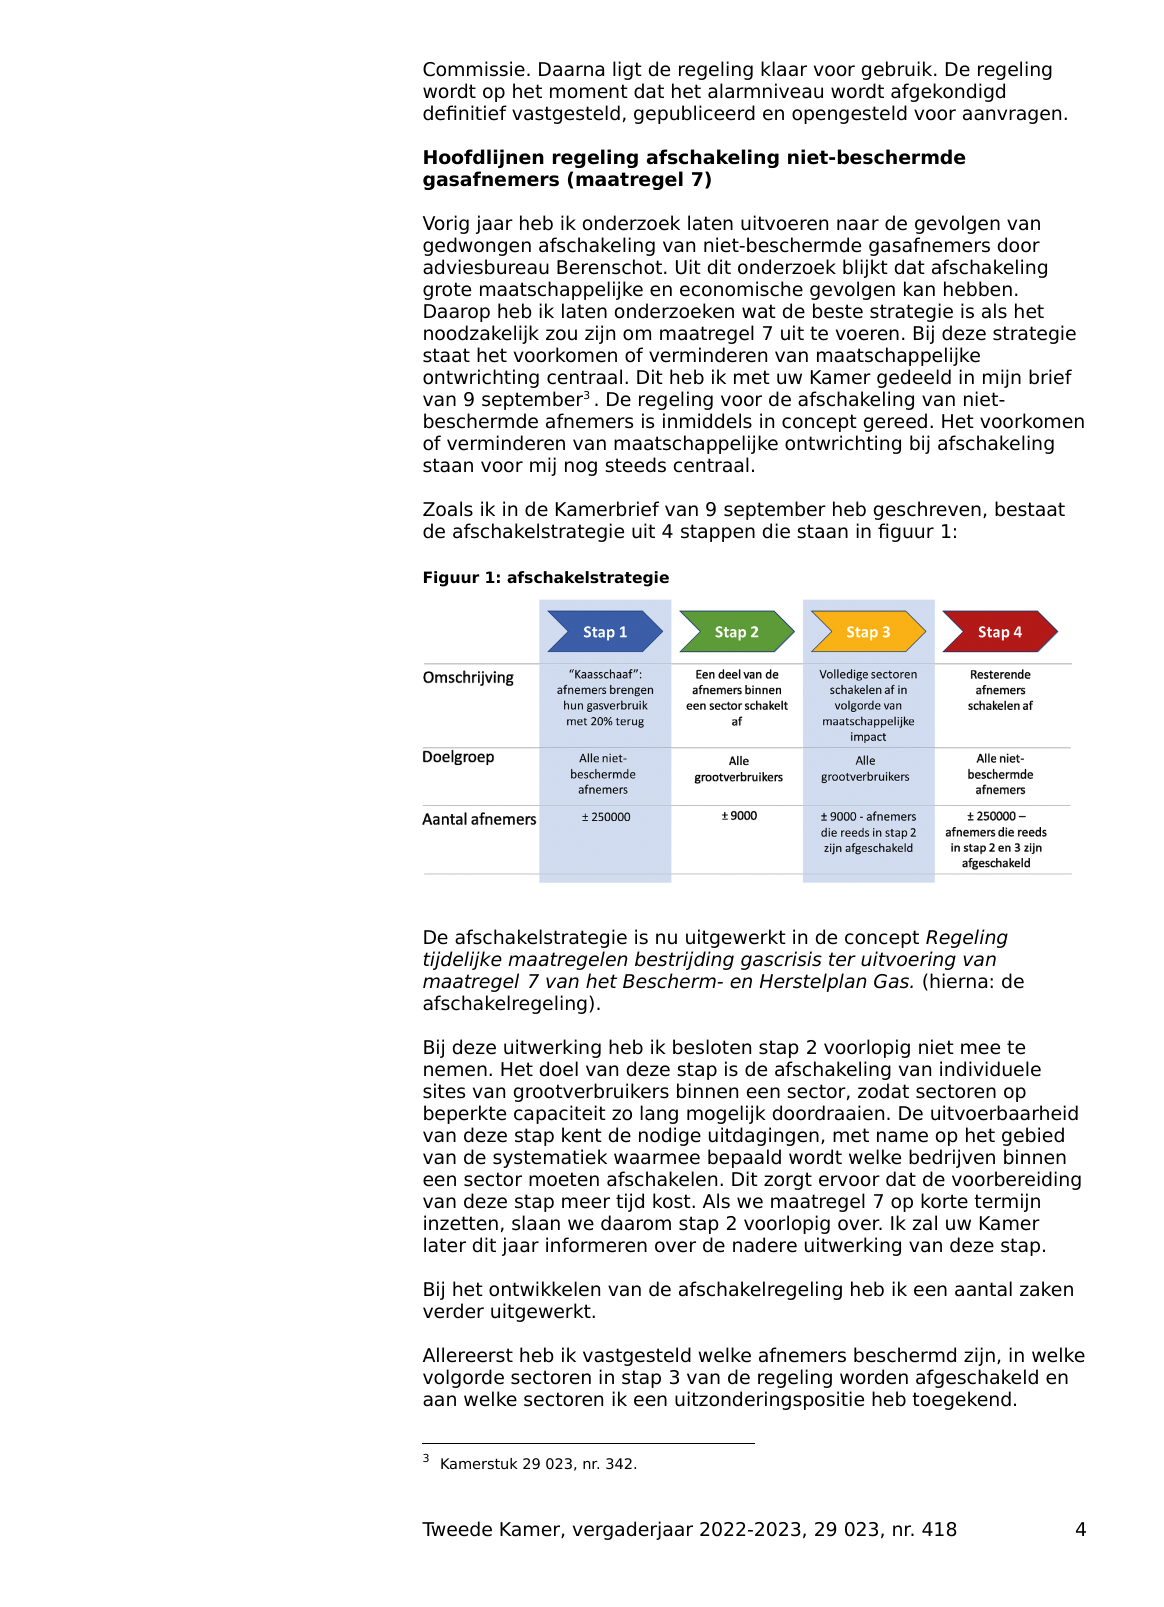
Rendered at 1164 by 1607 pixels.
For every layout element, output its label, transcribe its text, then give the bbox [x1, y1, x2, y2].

picture [422, 599, 1072, 883]
subtitle Hoofdlijnen regeling afschakeling niet-beschermde gasafnemers (maatregel 7) [422, 147, 1087, 191]
text De afschakelstrategie is nu uitgewerkt in de concept Regeling tijdelijke maatregelen bestrijding gascrisis ter uitvoering van maatregel 7 van het Bescherm- en Herstelplan Gas. (hierna: de afschakelregeling). [422, 927, 1087, 1015]
text Figuur 1: afschakelstrategie [422, 569, 1072, 587]
text Vorig jaar heb ik onderzoek laten uitvoeren naar de gevolgen van gedwongen afschakeling van niet-beschermde gasafnemers door adviesbureau Berenschot. Uit dit onderzoek blijkt dat afschakeling grote maatschappelijke en economische gevolgen kan hebben. Daarop heb ik laten onderzoeken wat de beste strategie is als het noodzakelijk zou zijn om maatregel 7 uit te voeren. Bij deze strategie staat het voorkomen of verminderen van maatschappelijke ontwrichting centraal. Dit heb ik met uw Kamer gedeeld in mijn brief van 9 september. De regeling voor de afschakeling van niet-beschermde afnemers is inmiddels in concept gereed. Het voorkomen of verminderen van maatschappelijke ontwrichting bij afschakeling staan voor mij nog steeds centraal. [422, 213, 1087, 477]
text Commissie. Daarna ligt de regeling klaar voor gebruik. De regeling wordt op het moment dat het alarmniveau wordt afgekondigd definitief vastgesteld, gepubliceerd en opengesteld voor aanvragen. [422, 59, 1087, 125]
text Kamerstuk 29 023, nr. 342. [422, 1452, 1087, 1474]
text Bij deze uitwerking heb ik besloten stap 2 voorlopig niet mee te nemen. Het doel van deze stap is de afschakeling van individuele sites van grootverbruikers binnen een sector, zodat sectoren op beperkte capaciteit zo lang mogelijk doordraaien. De uitvoerbaarheid van deze stap kent de nodige uitdagingen, met name op het gebied van de systematiek waarmee bepaald wordt welke bedrijven binnen een sector moeten afschakelen. Dit zorgt ervoor dat de voorbereiding van deze stap meer tijd kost. Als we maatregel 7 op korte termijn inzetten, slaan we daarom stap 2 voorlopig over. Ik zal uw Kamer later dit jaar informeren over de nadere uitwerking van deze stap. [422, 1037, 1087, 1257]
text Bij het ontwikkelen van de afschakelregeling heb ik een aantal zaken verder uitgewerkt. [422, 1279, 1087, 1323]
text Allereerst heb ik vastgesteld welke afnemers beschermd zijn, in welke volgorde sectoren in stap 3 van de regeling worden afgeschakeld en aan welke sectoren ik een uitzonderingspositie heb toegekend. [422, 1345, 1087, 1411]
text Zoals ik in de Kamerbrief van 9 september heb geschreven, bestaat de afschakelstrategie uit 4 stappen die staan in figuur 1: [422, 499, 1087, 543]
